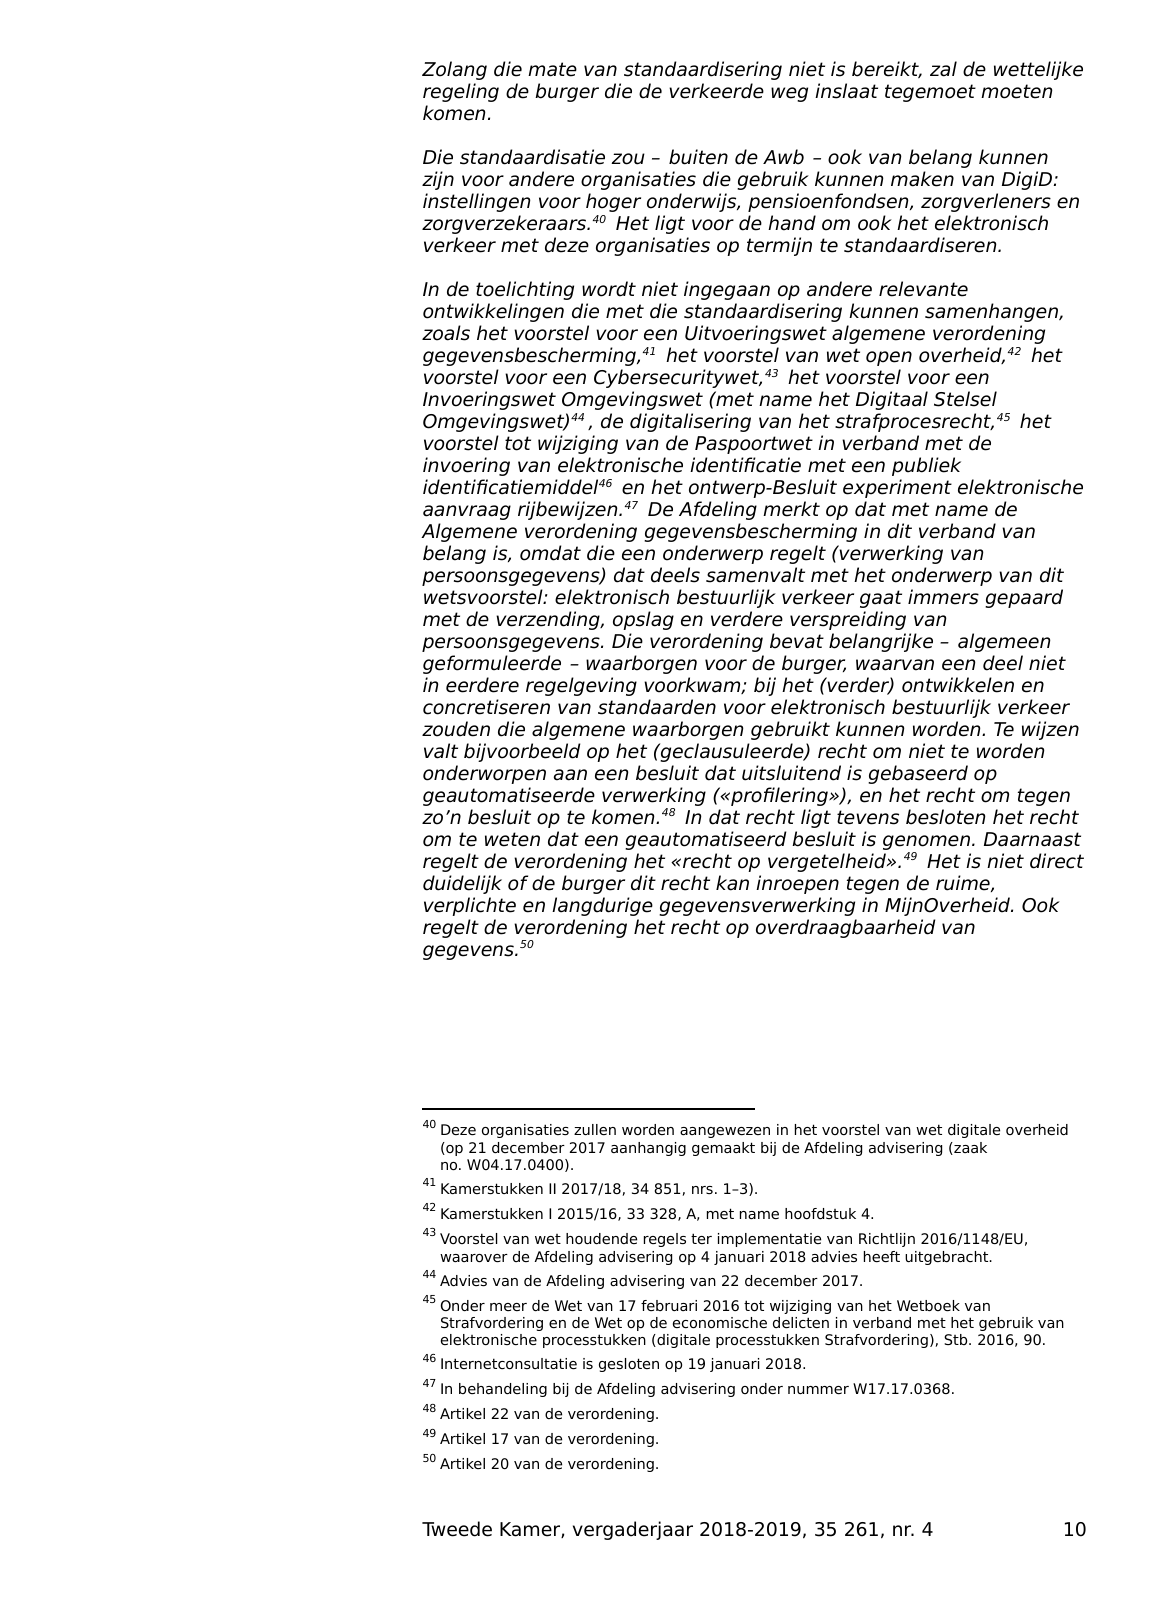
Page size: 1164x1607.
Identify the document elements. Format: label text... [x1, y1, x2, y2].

text Deze organisaties zullen worden aangewezen in het voorstel van wet digitale overheid (op 21 december 2017 aanhangig gemaakt bij de Afdeling advisering (zaak no. W04.17.0400). [422, 1118, 1087, 1174]
text Artikel 17 van de verordening. [422, 1427, 1087, 1449]
text Zolang die mate van standaardisering niet is bereikt, zal de wettelijke regeling de burger die de verkeerde weg inslaat tegemoet moeten komen. [422, 59, 1087, 125]
text Voorstel van wet houdende regels ter implementatie van Richtlijn 2016/1148/EU, waarover de Afdeling advisering op 4 januari 2018 advies heeft uitgebracht. [422, 1227, 1087, 1266]
text Artikel 22 van de verordening. [422, 1402, 1087, 1424]
text Internetconsultatie is gesloten op 19 januari 2018. [422, 1352, 1087, 1374]
text Artikel 20 van de verordening. [422, 1452, 1087, 1474]
text In behandeling bij de Afdeling advisering onder nummer W17.17.0368. [422, 1377, 1087, 1399]
text Die standaardisatie zou – buiten de Awb – ook van belang kunnen zijn voor andere organisaties die gebruik kunnen maken van DigiD: instellingen voor hoger onderwijs, pensioenfondsen, zorgverleners en zorgverzekeraars. Het ligt voor de hand om ook het elektronisch verkeer met deze organisaties op termijn te standaardiseren. [422, 147, 1087, 257]
text Onder meer de Wet van 17 februari 2016 tot wijziging van het Wetboek van Strafvordering en de Wet op de economische delicten in verband met het gebruik van elektronische processtukken (digitale processtukken Strafvordering), Stb. 2016, 90. [422, 1293, 1087, 1349]
text Kamerstukken I 2015/16, 33 328, A, met name hoofdstuk 4. [422, 1202, 1087, 1224]
text In de toelichting wordt niet ingegaan op andere relevante ontwikkelingen die met die standaardisering kunnen samenhangen, zoals het voorstel voor een Uitvoeringswet algemene verordening gegevensbescherming, het voorstel van wet open overheid, het voorstel voor een Cybersecuritywet, het voorstel voor een Invoeringswet Omgevingswet (met name het Digitaal Stelsel Omgevingswet), de digitalisering van het strafprocesrecht, het voorstel tot wijziging van de Paspoortwet in verband met de invoering van elektronische identificatie met een publiek identificatiemiddel en het ontwerp-Besluit experiment elektronische aanvraag rijbewijzen. De Afdeling merkt op dat met name de Algemene verordening gegevensbescherming in dit verband van belang is, omdat die een onderwerp regelt (verwerking van persoonsgegevens) dat deels samenvalt met het onderwerp van dit wetsvoorstel: elektronisch bestuurlijk verkeer gaat immers gepaard met de verzending, opslag en verdere verspreiding van persoonsgegevens. Die verordening bevat belangrijke – algemeen geformuleerde – waarborgen voor de burger, waarvan een deel niet in eerdere regelgeving voorkwam; bij het (verder) ontwikkelen en concretiseren van standaarden voor elektronisch bestuurlijk verkeer zouden die algemene waarborgen gebruikt kunnen worden. Te wijzen valt bijvoorbeeld op het (geclausuleerde) recht om niet te worden onderworpen aan een besluit dat uitsluitend is gebaseerd op geautomatiseerde verwerking («profilering»), en het recht om tegen zo’n besluit op te komen. In dat recht ligt tevens besloten het recht om te weten dat een geautomatiseerd besluit is genomen. Daarnaast regelt de verordening het «recht op vergetelheid». Het is niet direct duidelijk of de burger dit recht kan inroepen tegen de ruime, verplichte en langdurige gegevensverwerking in MijnOverheid. Ook regelt de verordening het recht op overdraagbaarheid van gegevens. [422, 279, 1087, 961]
text Advies van de Afdeling advisering van 22 december 2017. [422, 1268, 1087, 1291]
text Kamerstukken II 2017/18, 34 851, nrs. 1–3). [422, 1177, 1087, 1199]
